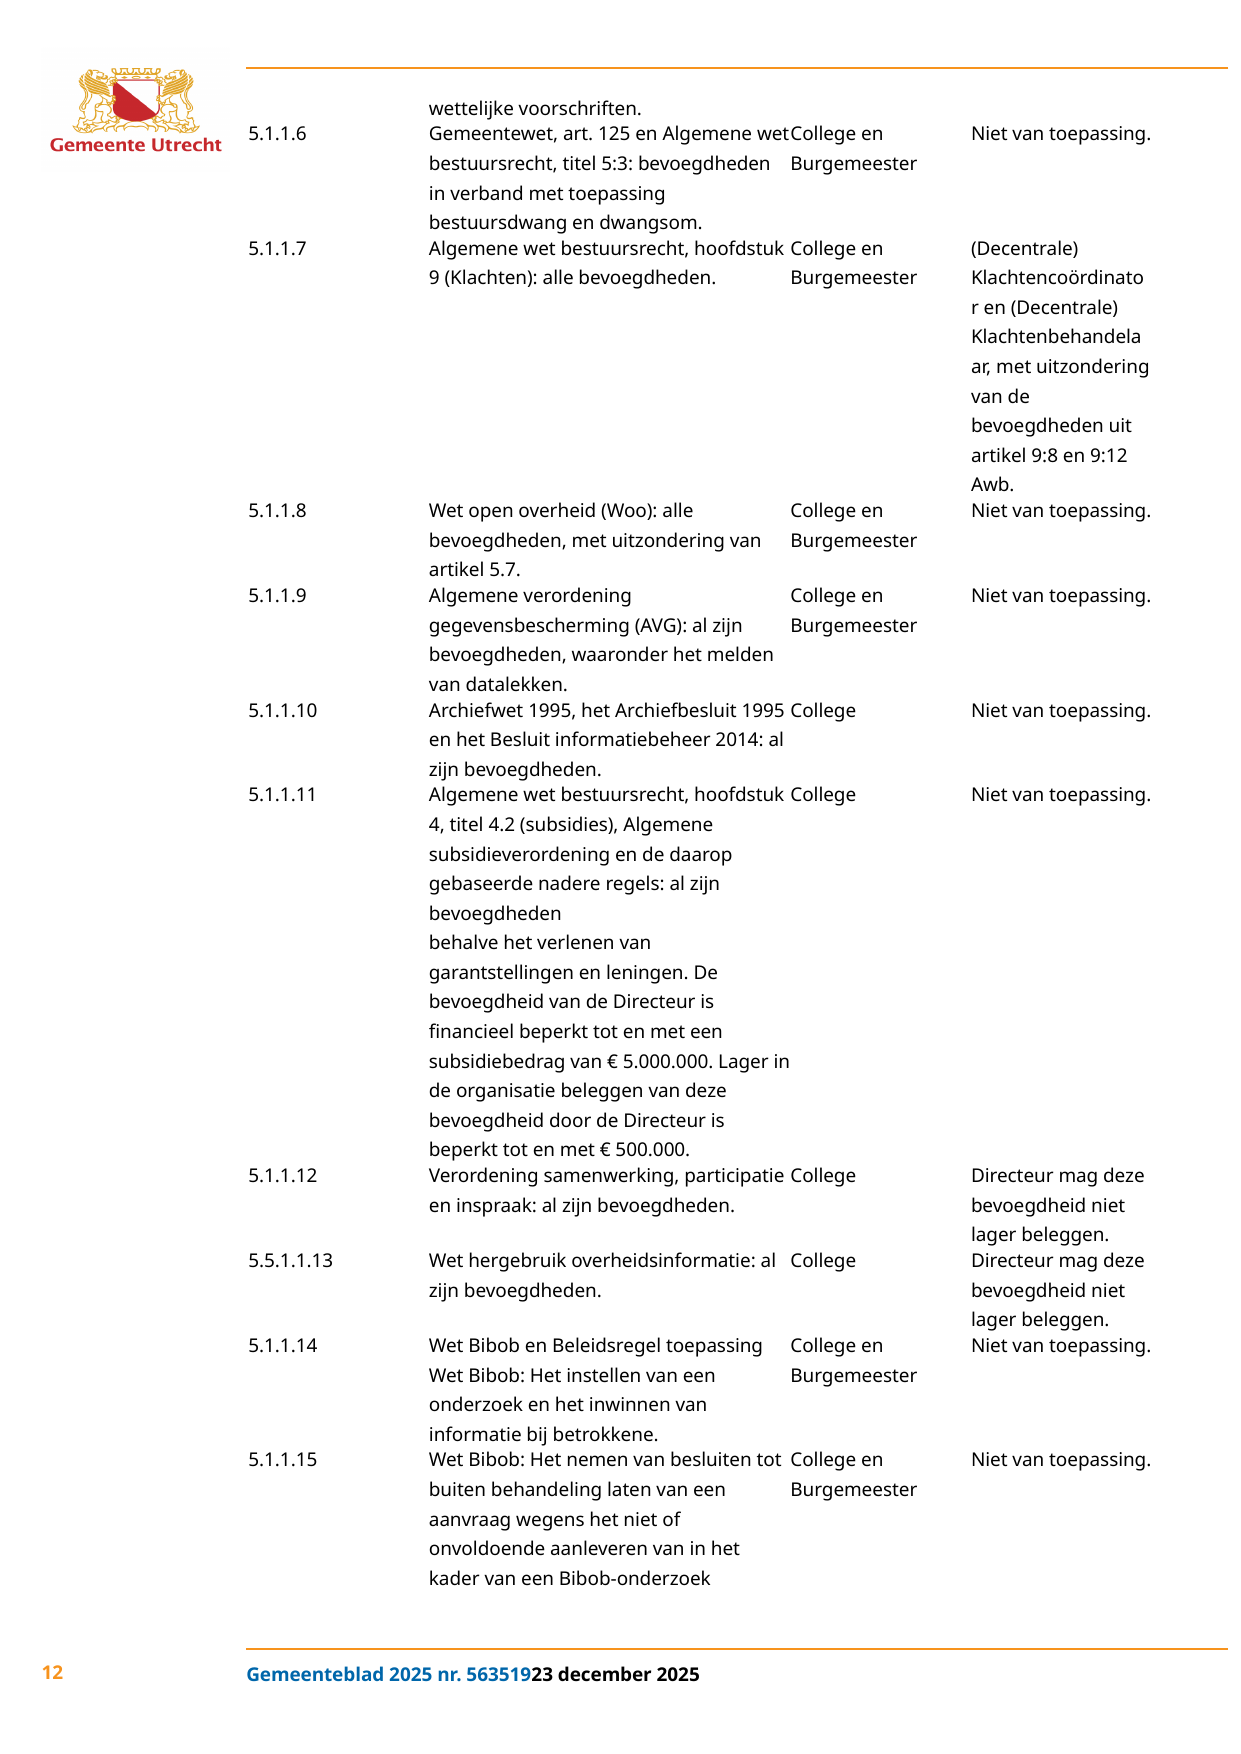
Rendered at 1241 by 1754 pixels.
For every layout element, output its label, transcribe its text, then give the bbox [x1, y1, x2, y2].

table_cell Wet Bibob: Het nemen van besluiten tot buiten behandeling laten van een aanvraag wegens het niet of onvoldoende aanleveren van in het kader van een Bibob-onderzoek [429, 1447, 790, 1591]
table_cell Verordening samenwerking, participatie en inspraak: al zijn bevoegdheden. [429, 1163, 790, 1247]
table_cell College en Burgemeester [790, 121, 971, 235]
table_cell 5.1.1.12 [248, 1163, 429, 1247]
table_cell College [790, 1163, 971, 1247]
table_cell Wet hergebruik overheidsinformatie: al zijn bevoegdheden. [429, 1247, 790, 1332]
table_cell Niet van toepassing. [971, 782, 1152, 1162]
table_cell College en Burgemeester [790, 498, 971, 582]
table_cell 5.5.1.1.13 [248, 1247, 429, 1332]
table_cell Directeur mag deze bevoegdheid niet lager beleggen. [971, 1163, 1152, 1247]
table_cell Niet van toepassing. [971, 498, 1152, 582]
table_cell Niet van toepassing. [971, 1332, 1152, 1447]
table_cell 5.1.1.6 [248, 121, 429, 235]
table_cell College [790, 697, 971, 782]
table_cell 5.1.1.11 [248, 782, 429, 1162]
table_cell College en Burgemeester [790, 235, 971, 497]
table_cell 5.1.1.7 [248, 235, 429, 497]
table_cell 5.1.1.10 [248, 697, 429, 782]
table_cell Algemene verordening gegevensbescherming (AVG): al zijn bevoegdheden, waaronder het melden van datalekken. [429, 582, 790, 697]
picture [41, 47, 231, 172]
table_cell Wet open overheid (Woo): alle bevoegdheden, met uitzondering van artikel 5.7. [429, 498, 790, 582]
table_cell [790, 95, 971, 121]
table_cell 5.1.1.9 [248, 582, 429, 697]
table_cell (Decentrale) Klachtencoördinator en (Decentrale) Klachtenbehandelaar, met uitzondering van de bevoegdheden uit artikel 9:8 en 9:12 Awb. [971, 235, 1152, 497]
table_cell College en Burgemeester [790, 1332, 971, 1447]
table_cell 5.1.1.14 [248, 1332, 429, 1447]
table_cell [248, 95, 429, 121]
table_cell Niet van toepassing. [971, 1447, 1152, 1591]
table_cell Gemeentewet, art. 125 en Algemene wet bestuursrecht, titel 5:3: bevoegdheden in verband met toepassing bestuursdwang en dwangsom. [429, 121, 790, 235]
table_cell Archiefwet 1995, het Archiefbesluit 1995 en het Besluit informatiebeheer 2014: al zijn bevoegdheden. [429, 697, 790, 782]
table_cell Wet Bibob en Beleidsregel toepassing Wet Bibob: Het instellen van een onderzoek en het inwinnen van informatie bij betrokkene. [429, 1332, 790, 1447]
table_cell wettelijke voorschriften. [429, 95, 790, 121]
table_cell College [790, 1247, 971, 1332]
table_cell College en Burgemeester [790, 582, 971, 697]
table_cell Niet van toepassing. [971, 121, 1152, 235]
table_cell College [790, 782, 971, 1162]
table_cell 5.1.1.15 [248, 1447, 429, 1591]
table_cell Niet van toepassing. [971, 697, 1152, 782]
table_cell College en Burgemeester [790, 1447, 971, 1591]
table_cell Algemene wet bestuursrecht, hoofdstuk 4, titel 4.2 (subsidies), Algemene subsidieverordening en de daarop gebaseerde nadere regels: al zijn bevoegdheden behalve het verlenen van garantstellingen en leningen. De bevoegdheid van de Directeur is financieel beperkt tot en met een subsidiebedrag van € 5.000.000. Lager in de organisatie beleggen van deze bevoegdheid door de Directeur is beperkt tot en met € 500.000. [429, 782, 790, 1162]
table_cell [971, 95, 1152, 121]
table_cell Algemene wet bestuursrecht, hoofdstuk 9 (Klachten): alle bevoegdheden. [429, 235, 790, 497]
table_cell Directeur mag deze bevoegdheid niet lager beleggen. [971, 1247, 1152, 1332]
table_cell 5.1.1.8 [248, 498, 429, 582]
table_cell Niet van toepassing. [971, 582, 1152, 697]
